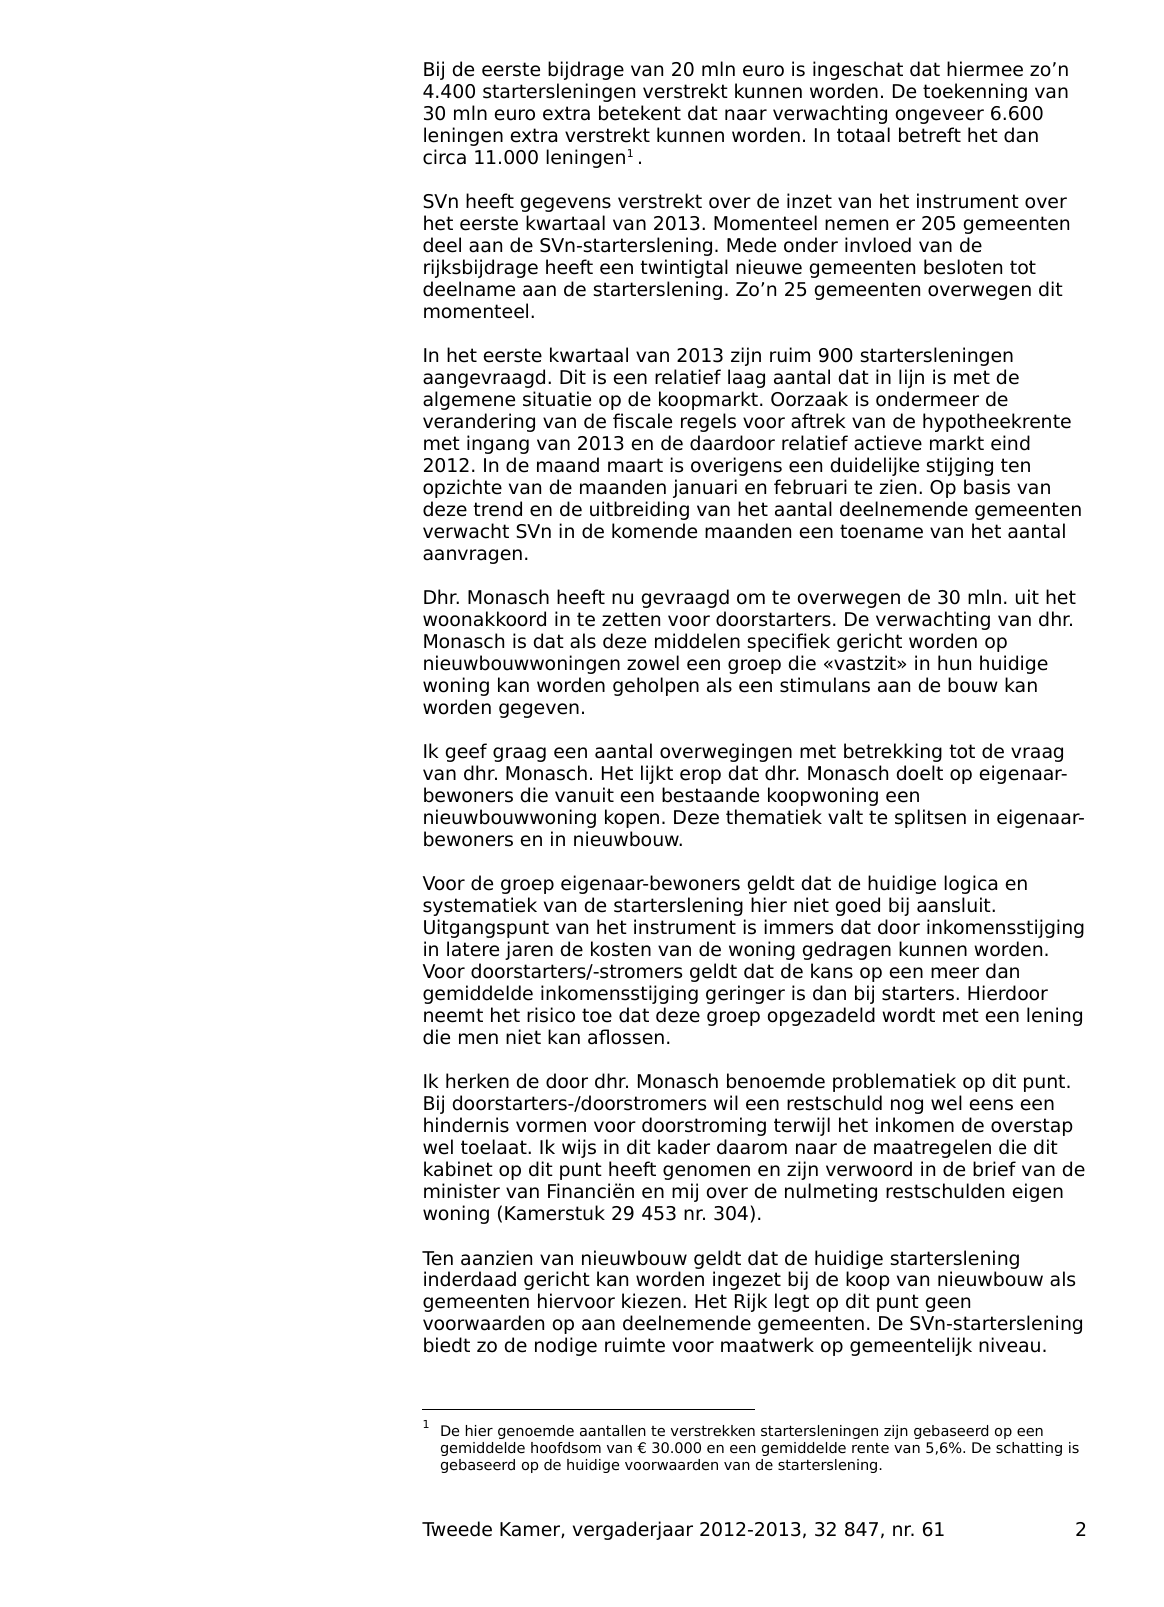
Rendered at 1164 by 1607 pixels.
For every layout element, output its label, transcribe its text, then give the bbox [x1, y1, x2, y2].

text Ten aanzien van nieuwbouw geldt dat de huidige starterslening inderdaad gericht kan worden ingezet bij de koop van nieuwbouw als gemeenten hiervoor kiezen. Het Rijk legt op dit punt geen voorwaarden op aan deelnemende gemeenten. De SVn-starterslening biedt zo de nodige ruimte voor maatwerk op gemeentelijk niveau. [422, 1247, 1087, 1357]
text Ik geef graag een aantal overwegingen met betrekking tot de vraag van dhr. Monasch. Het lijkt erop dat dhr. Monasch doelt op eigenaar-bewoners die vanuit een bestaande koopwoning een nieuwbouwwoning kopen. Deze thematiek valt te splitsen in eigenaar-bewoners en in nieuwbouw. [422, 741, 1087, 851]
text Bij de eerste bijdrage van 20 mln euro is ingeschat dat hiermee zo’n 4.400 startersleningen verstrekt kunnen worden. De toekenning van 30 mln euro extra betekent dat naar verwachting ongeveer 6.600 leningen extra verstrekt kunnen worden. In totaal betreft het dan circa 11.000 leningen. [422, 59, 1087, 169]
text In het eerste kwartaal van 2013 zijn ruim 900 startersleningen aangevraagd. Dit is een relatief laag aantal dat in lijn is met de algemene situatie op de koopmarkt. Oorzaak is ondermeer de verandering van de fiscale regels voor aftrek van de hypotheekrente met ingang van 2013 en de daardoor relatief actieve markt eind 2012. In de maand maart is overigens een duidelijke stijging ten opzichte van de maanden januari en februari te zien. Op basis van deze trend en de uitbreiding van het aantal deelnemende gemeenten verwacht SVn in de komende maanden een toename van het aantal aanvragen. [422, 345, 1087, 565]
text Ik herken de door dhr. Monasch benoemde problematiek op dit punt. Bij doorstarters-/doorstromers wil een restschuld nog wel eens een hindernis vormen voor doorstroming terwijl het inkomen de overstap wel toelaat. Ik wijs in dit kader daarom naar de maatregelen die dit kabinet op dit punt heeft genomen en zijn verwoord in de brief van de minister van Financiën en mij over de nulmeting restschulden eigen woning (Kamerstuk 29 453 nr. 304). [422, 1071, 1087, 1225]
text De hier genoemde aantallen te verstrekken startersleningen zijn gebaseerd op een gemiddelde hoofdsom van € 30.000 en een gemiddelde rente van 5,6%. De schatting is gebaseerd op de huidige voorwaarden van de starterslening. [422, 1418, 1087, 1474]
text SVn heeft gegevens verstrekt over de inzet van het instrument over het eerste kwartaal van 2013. Momenteel nemen er 205 gemeenten deel aan de SVn-starterslening. Mede onder invloed van de rijksbijdrage heeft een twintigtal nieuwe gemeenten besloten tot deelname aan de starterslening. Zo’n 25 gemeenten overwegen dit momenteel. [422, 191, 1087, 323]
text Voor de groep eigenaar-bewoners geldt dat de huidige logica en systematiek van de starterslening hier niet goed bij aansluit. Uitgangspunt van het instrument is immers dat door inkomensstijging in latere jaren de kosten van de woning gedragen kunnen worden. Voor doorstarters/-stromers geldt dat de kans op een meer dan gemiddelde inkomensstijging geringer is dan bij starters. Hierdoor neemt het risico toe dat deze groep opgezadeld wordt met een lening die men niet kan aflossen. [422, 873, 1087, 1049]
text Dhr. Monasch heeft nu gevraagd om te overwegen de 30 mln. uit het woonakkoord in te zetten voor doorstarters. De verwachting van dhr. Monasch is dat als deze middelen specifiek gericht worden op nieuwbouwwoningen zowel een groep die «vastzit» in hun huidige woning kan worden geholpen als een stimulans aan de bouw kan worden gegeven. [422, 587, 1087, 719]
